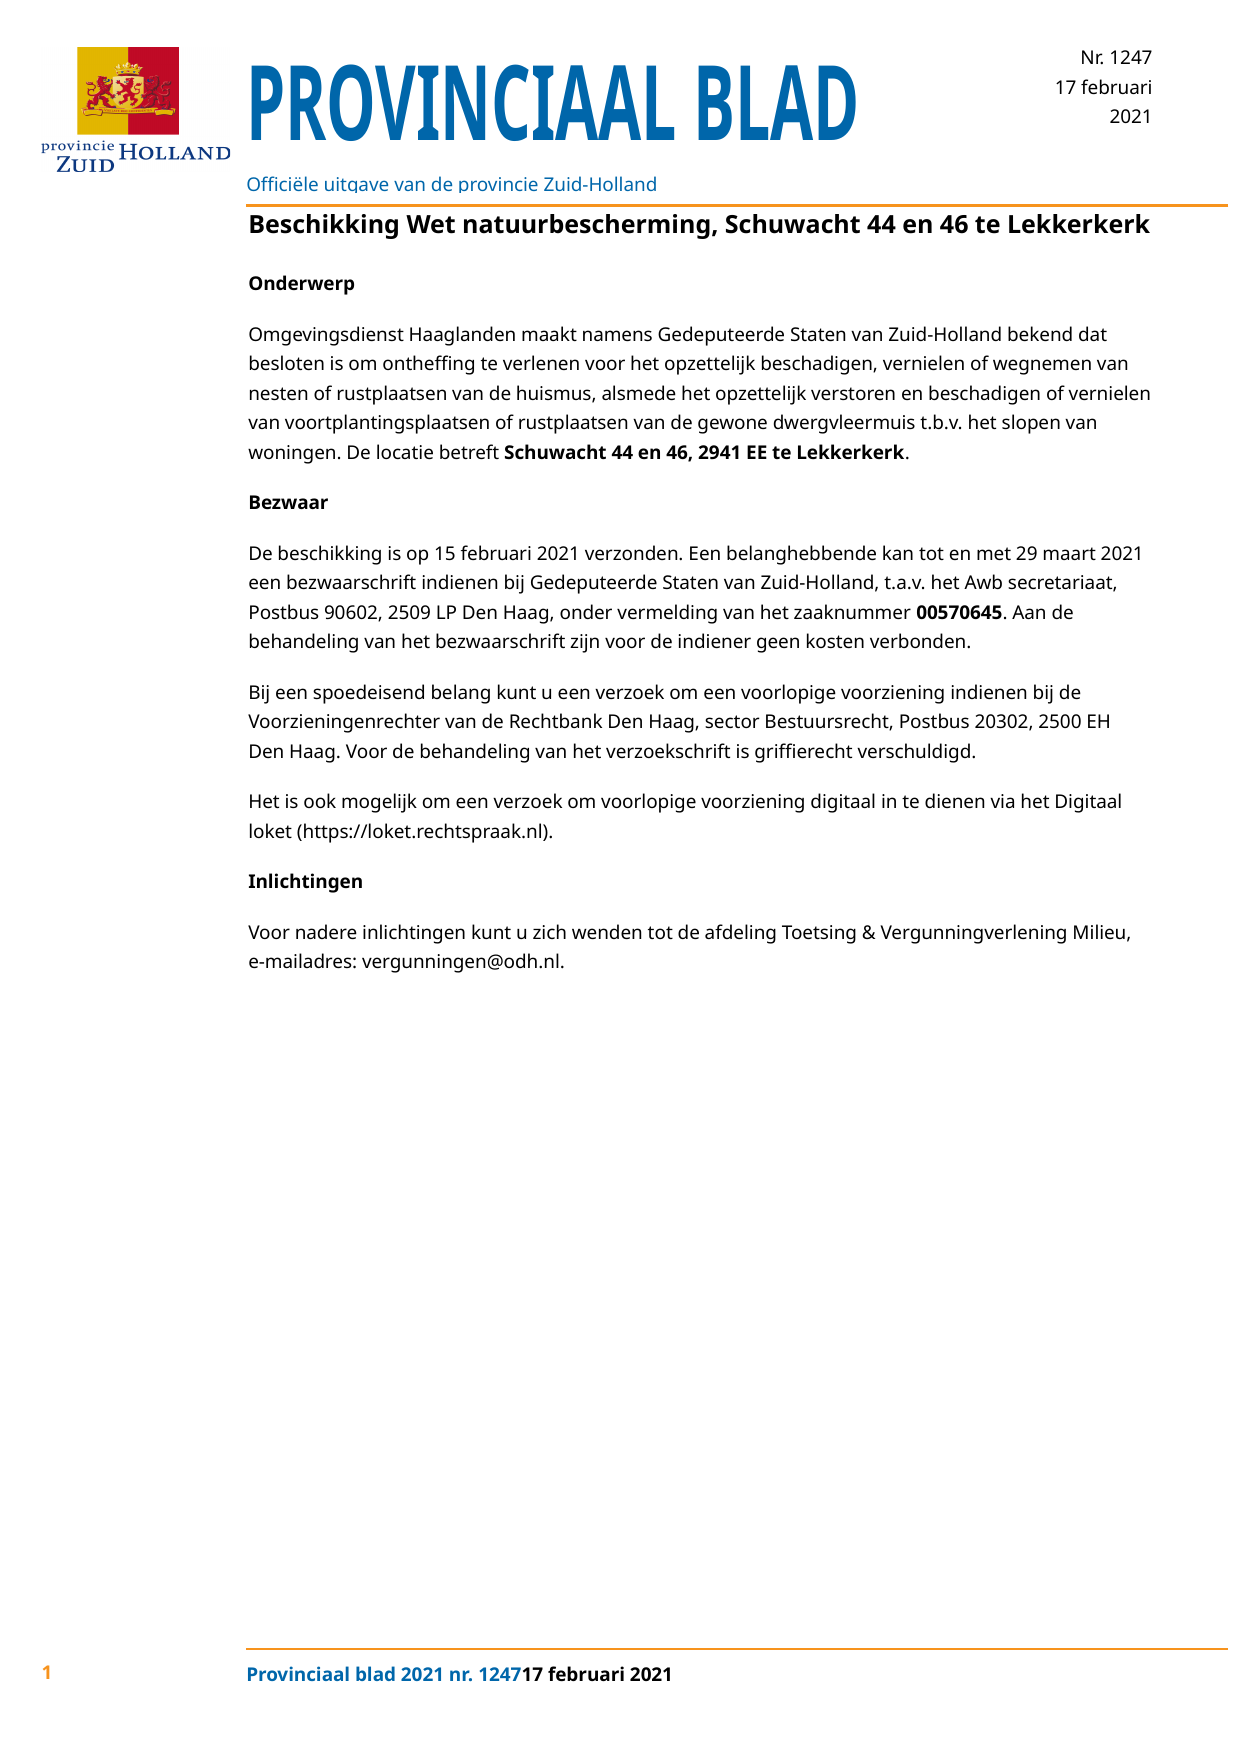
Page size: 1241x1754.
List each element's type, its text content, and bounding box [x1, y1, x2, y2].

picture [41, 47, 231, 172]
text Omgevingsdienst Haaglanden maakt namens Gedeputeerde Staten van Zuid-Holland bekend dat besloten is om ontheffing te verlenen voor het opzettelijk beschadigen, vernielen of wegnemen van nesten of rustplaatsen van de huismus, alsmede het opzettelijk verstoren en beschadigen of vernielen van voortplantingsplaatsen of rustplaatsen van de gewone dwergvleermuis t.b.v. het slopen van woningen. De locatie betreft Schuwacht 44 en 46, 2941 EE te Lekkerkerk. [248, 321, 1152, 465]
text Bij een spoedeisend belang kunt u een verzoek om een voorlopige voorziening indienen bij de Voorzieningenrechter van de Rechtbank Den Haag, sector Bestuursrecht, Postbus 20302, 2500 EH Den Haag. Voor de behandeling van het verzoekschrift is griffierecht verschuldigd. [248, 679, 1152, 764]
text Voor nadere inlichtingen kunt u zich wenden tot de afdeling Toetsing & Vergunningverlening Milieu, e-mailadres: vergunningen@odh.nl. [248, 919, 1152, 974]
text Het is ook mogelijk om een verzoek om voorlopige voorziening digitaal in te dienen via het Digitaal loket (https://loket.rechtspraak.nl). [248, 789, 1152, 844]
text Onderwerp [248, 270, 1152, 296]
text Bezwaar [248, 489, 1152, 515]
text Beschikking Wet natuurbescherming, Schuwacht 44 en 46 te Lekkerkerk [248, 207, 1152, 241]
text De beschikking is op 15 februari 2021 verzonden. Een belanghebbende kan tot en met 29 maart 2021 een bezwaarschrift indienen bij Gedeputeerde Staten van Zuid-Holland, t.a.v. het Awb secretariaat, Postbus 90602, 2509 LP Den Haag, onder vermelding van het zaaknummer 00570645. Aan de behandeling van het bezwaarschrift zijn voor de indiener geen kosten verbonden. [248, 540, 1152, 654]
text Inlichtingen [248, 869, 1152, 894]
